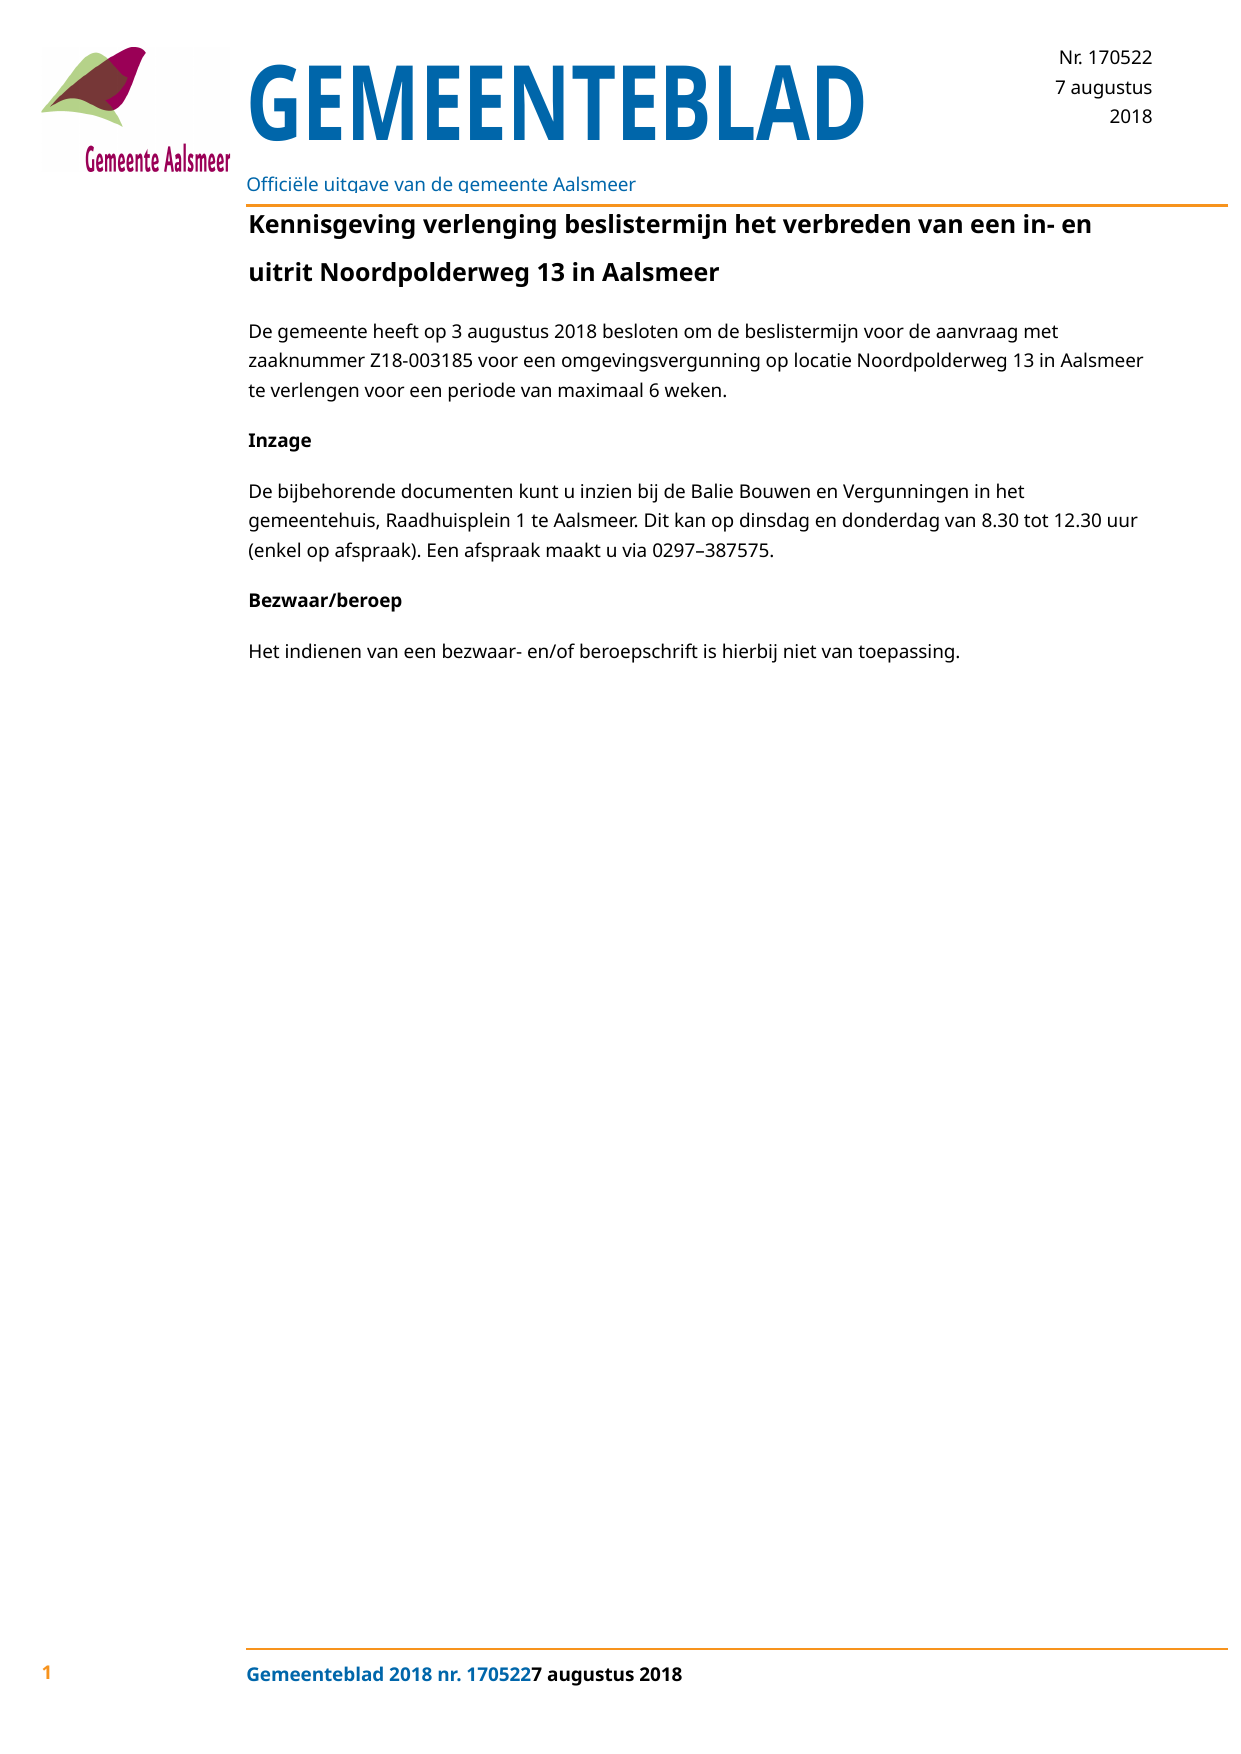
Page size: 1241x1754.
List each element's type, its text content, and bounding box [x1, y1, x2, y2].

text Bezwaar/beroep [248, 587, 1152, 613]
text Het indienen van een bezwaar- en/of beroepschrift is hierbij niet van toepassing. [248, 638, 1152, 664]
text De bijbehorende documenten kunt u inzien bij de Balie Bouwen en Vergunningen in het gemeentehuis, Raadhuisplein 1 te Aalsmeer. Dit kan op dinsdag en donderdag van 8.30 tot 12.30 uur (enkel op afspraak). Een afspraak maakt u via 0297–387575. [248, 478, 1152, 563]
text Inzage [248, 427, 1152, 453]
picture [41, 47, 231, 172]
text Kennisgeving verlenging beslistermijn het verbreden van een in- en uitrit Noordpolderweg 13 in Aalsmeer [248, 207, 1152, 288]
text De gemeente heeft op 3 augustus 2018 besloten om de beslistermijn voor de aanvraag met zaaknummer Z18-003185 voor een omgevingsvergunning op locatie Noordpolderweg 13 in Aalsmeer te verlengen voor een periode van maximaal 6 weken. [248, 318, 1152, 403]
